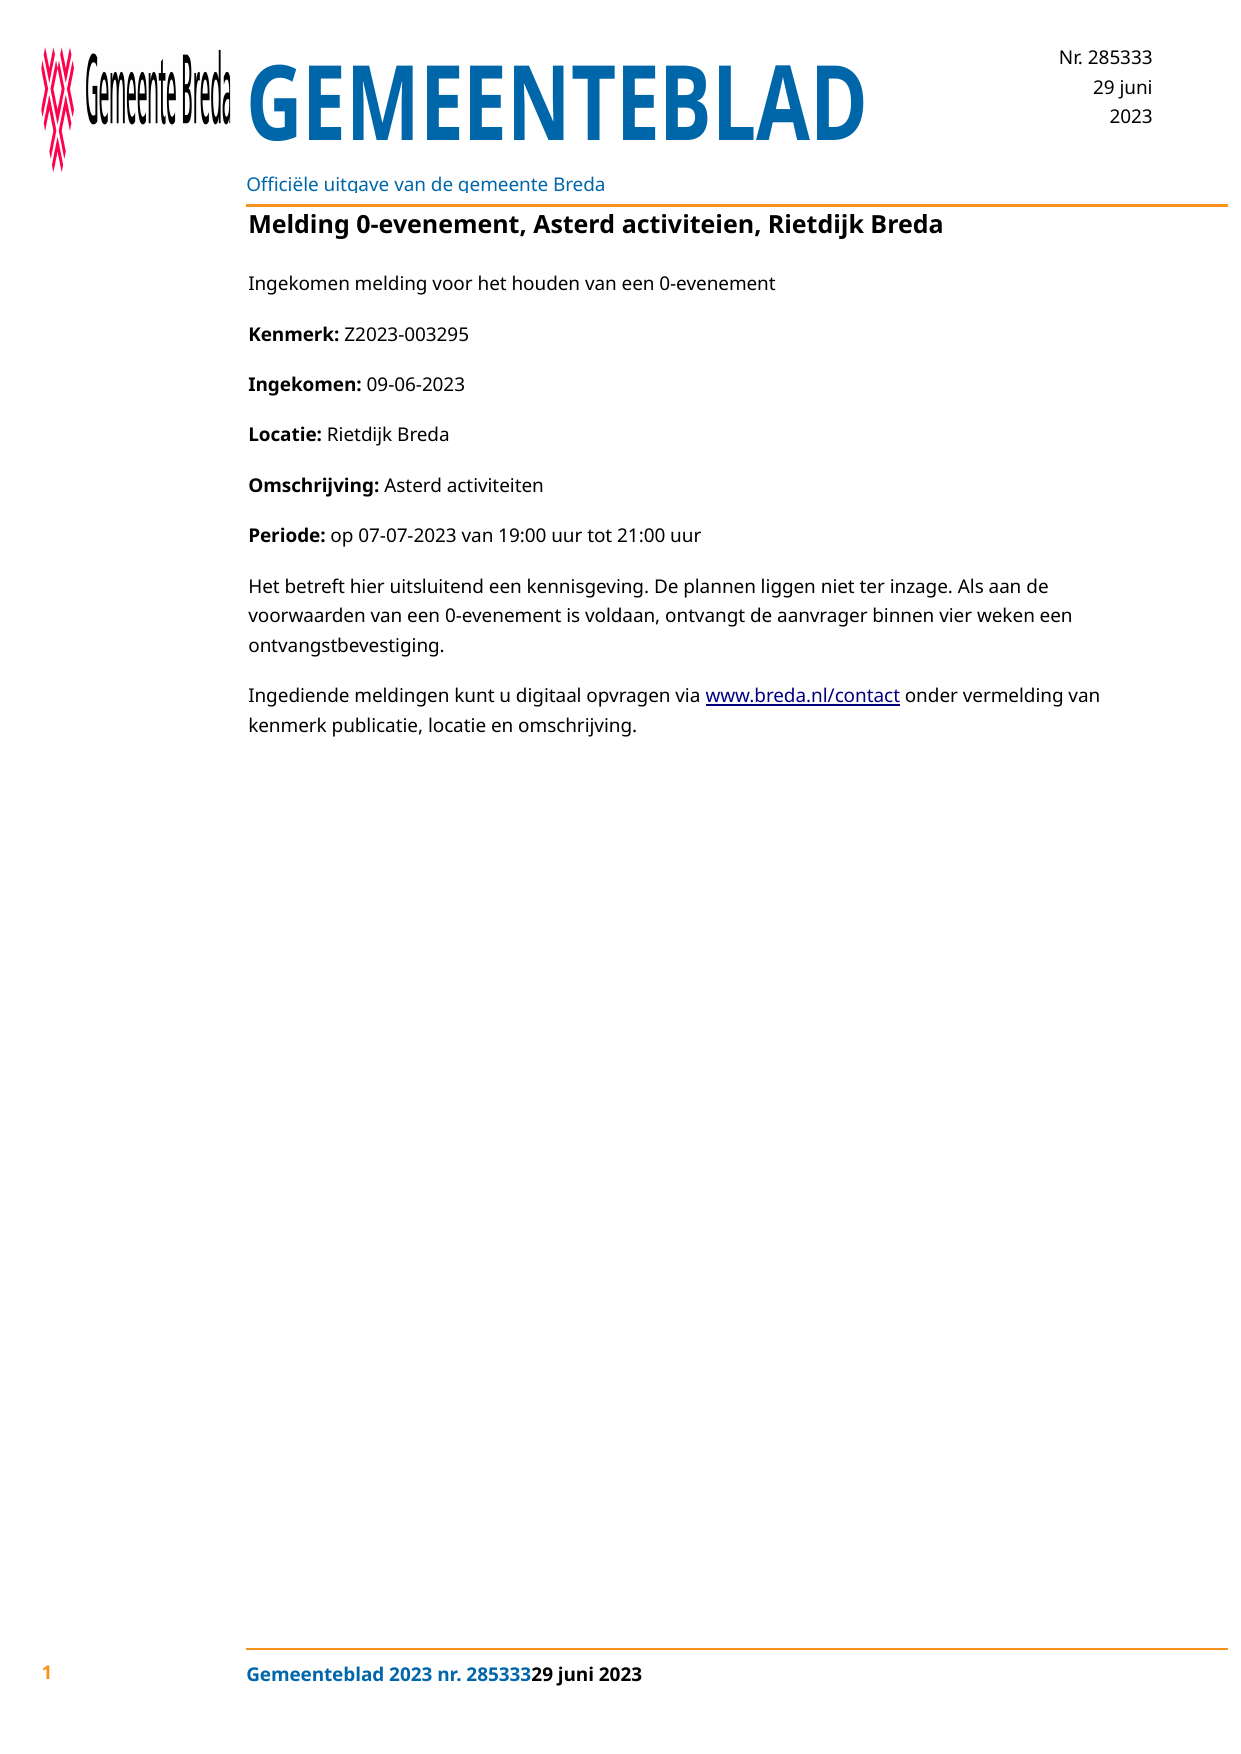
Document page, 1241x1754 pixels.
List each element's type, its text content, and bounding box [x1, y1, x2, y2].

text Omschrijving: Asterd activiteiten [248, 472, 1152, 498]
text Ingekomen: 09-06-2023 [248, 371, 1152, 397]
text Melding 0-evenement, Asterd activiteien, Rietdijk Breda [248, 207, 1152, 241]
text Locatie: Rietdijk Breda [248, 422, 1152, 447]
text Ingekomen melding voor het houden van een 0-evenement [248, 270, 1152, 296]
text Ingediende meldingen kunt u digitaal opvragen via www.breda.nl/contact onder vermelding van kenmerk publicatie, locatie en omschrijving. [248, 682, 1152, 738]
picture [41, 47, 231, 172]
text Kenmerk: Z2023-003295 [248, 321, 1152, 346]
text Het betreft hier uitsluitend een kennisgeving. De plannen liggen niet ter inzage. Als aan de voorwaarden van een 0-evenement is voldaan, ontvangt de aanvrager binnen vier weken een ontvangstbevestiging. [248, 573, 1152, 658]
text Periode: op 07-07-2023 van 19:00 uur tot 21:00 uur [248, 522, 1152, 548]
